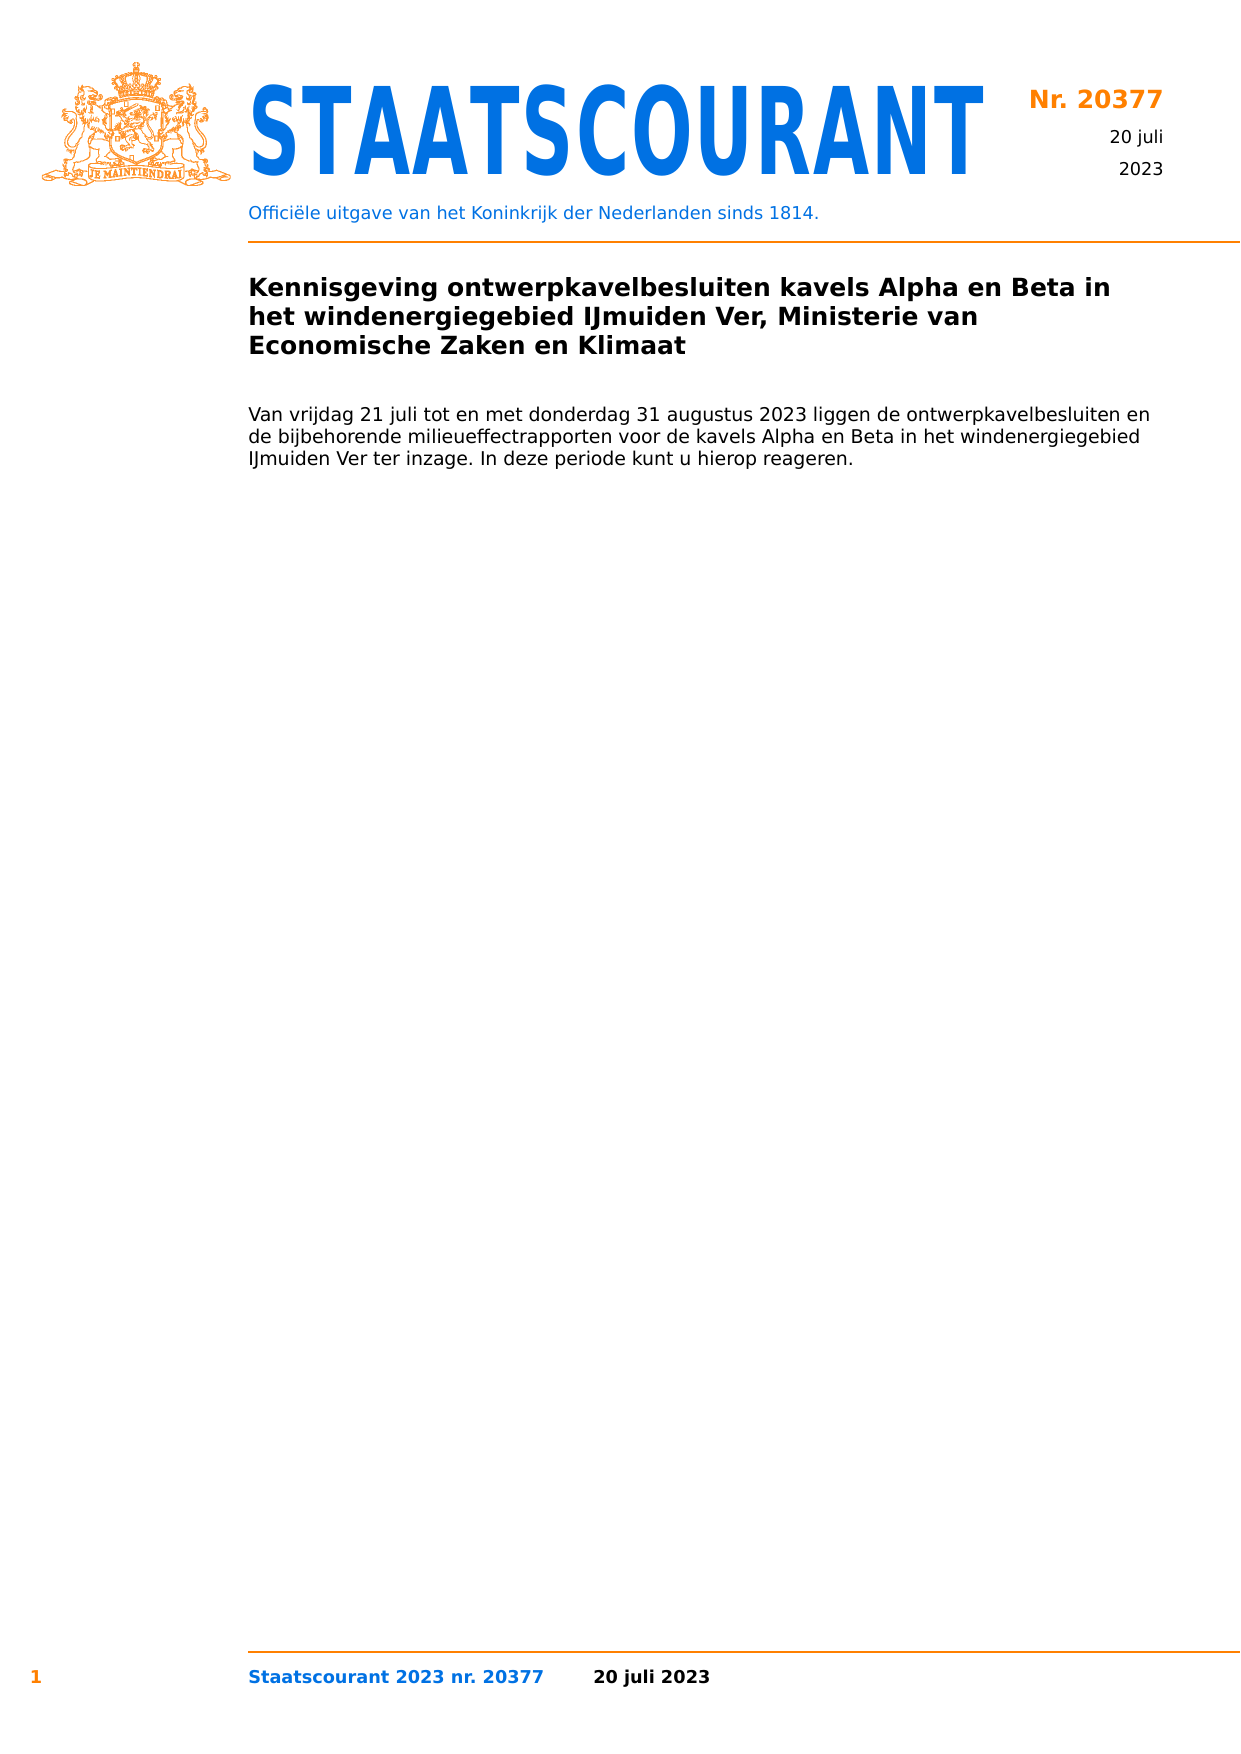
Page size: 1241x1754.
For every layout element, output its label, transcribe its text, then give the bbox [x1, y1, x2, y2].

text Van vrijdag 21 juli tot en met donderdag 31 augustus 2023 liggen de ontwerpkavelbesluiten en de bijbehorende milieueffectrapporten voor de kavels Alpha en Beta in het windenergiegebied IJmuiden Ver ter inzage. In deze periode kunt u hierop reageren. [248, 404, 1163, 470]
table_cell 2023 [998, 153, 1240, 203]
table_cell Officiële uitgave van het Koninkrijk der Nederlanden sinds 1814. [248, 203, 1240, 241]
table_header [25, 62, 248, 241]
table_header Nr. 20377 [998, 62, 1240, 121]
picture [41, 62, 231, 186]
table_cell 20 juli [998, 121, 1240, 153]
table_header STAATSCOURANT [248, 62, 998, 203]
subtitle Kennisgeving ontwerpkavelbesluiten kavels Alpha en Beta in het windenergiegebied IJmuiden Ver, Ministerie van Economische Zaken en Klimaat [248, 273, 1163, 361]
